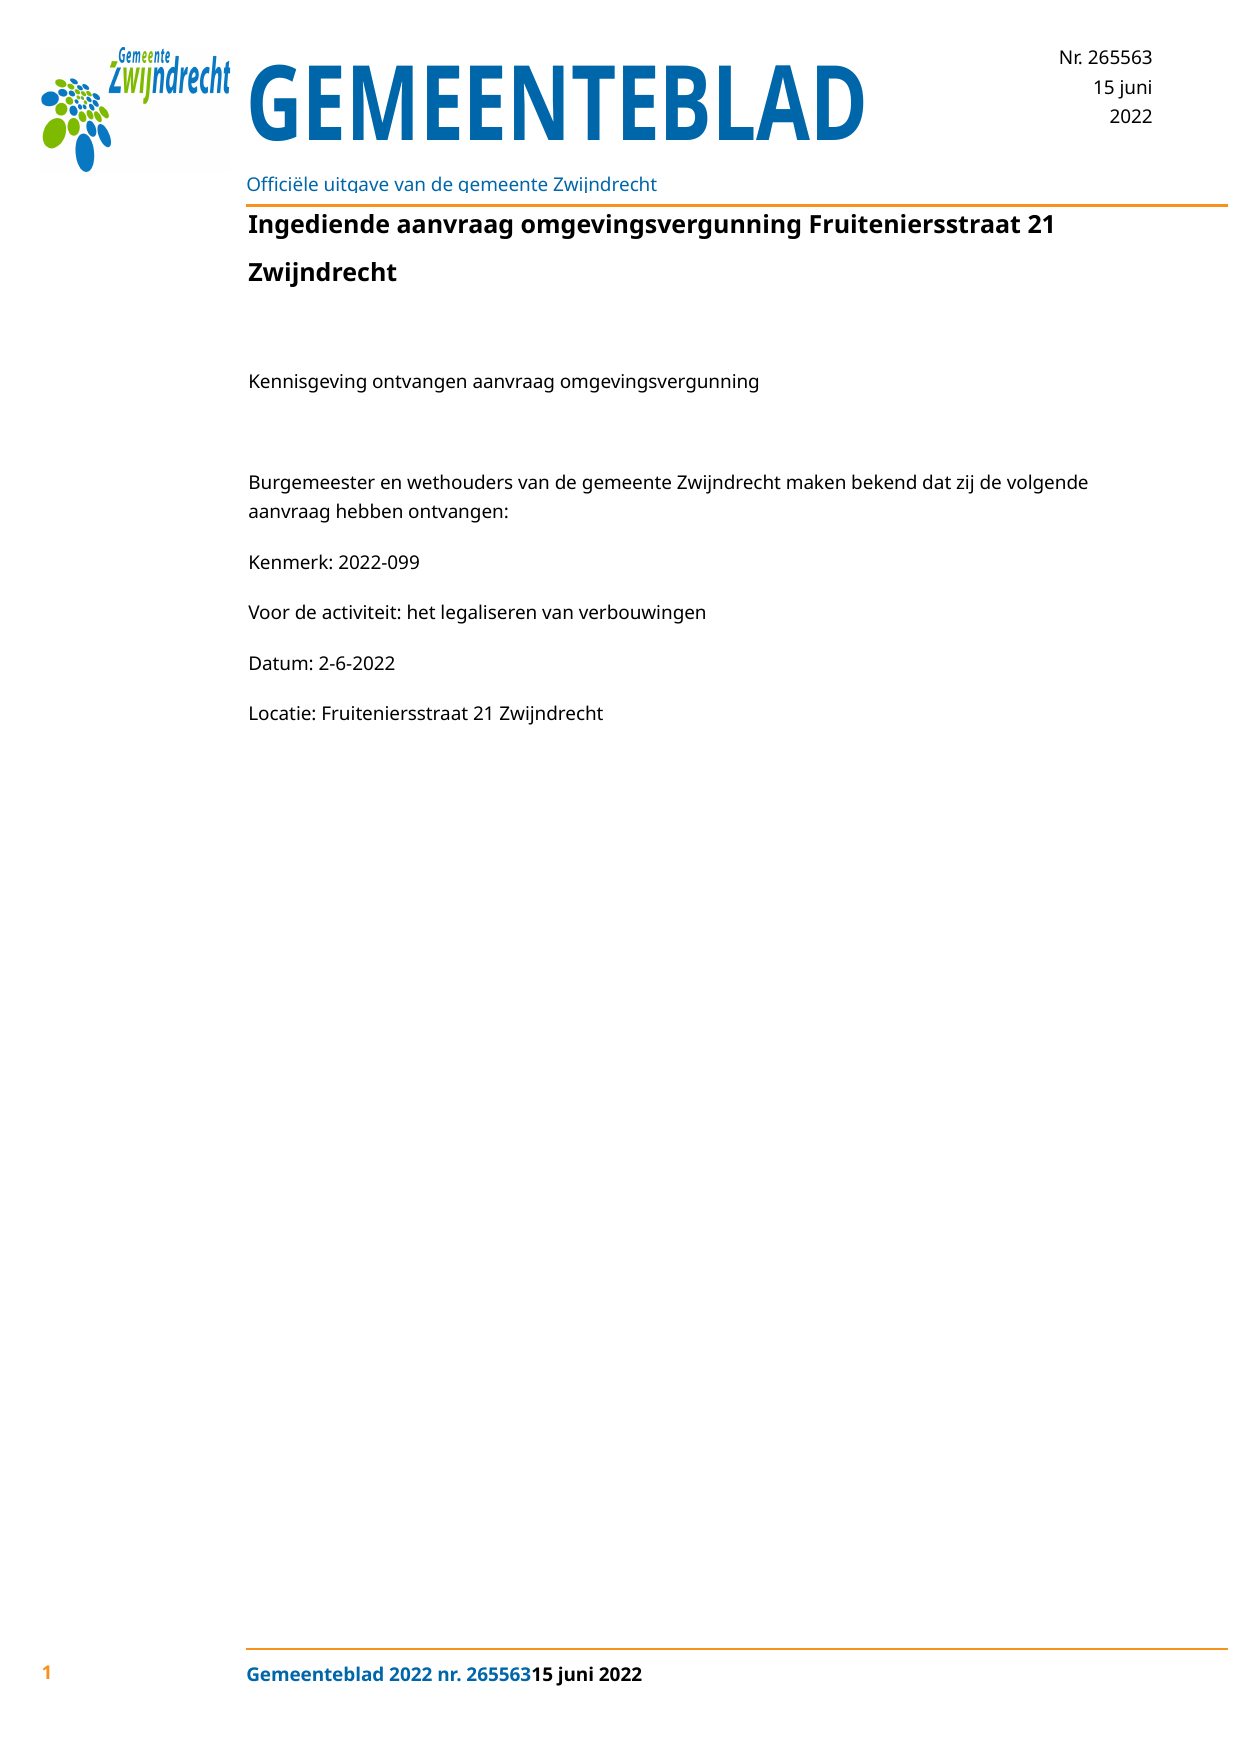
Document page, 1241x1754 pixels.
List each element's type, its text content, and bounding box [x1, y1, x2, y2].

picture [41, 47, 231, 172]
text Locatie: Fruiteniersstraat 21 Zwijndrecht [248, 700, 1152, 726]
text Voor de activiteit: het legaliseren van verbouwingen [248, 599, 1152, 625]
text Kenmerk: 2022-099 [248, 549, 1152, 575]
text Kennisgeving ontvangen aanvraag omgevingsvergunning [248, 368, 1152, 394]
text Datum: 2-6-2022 [248, 650, 1152, 676]
text Burgemeester en wethouders van de gemeente Zwijndrecht maken bekend dat zij de volgende aanvraag hebben ontvangen: [248, 469, 1152, 524]
text Ingediende aanvraag omgevingsvergunning Fruiteniersstraat 21 Zwijndrecht [248, 207, 1152, 288]
